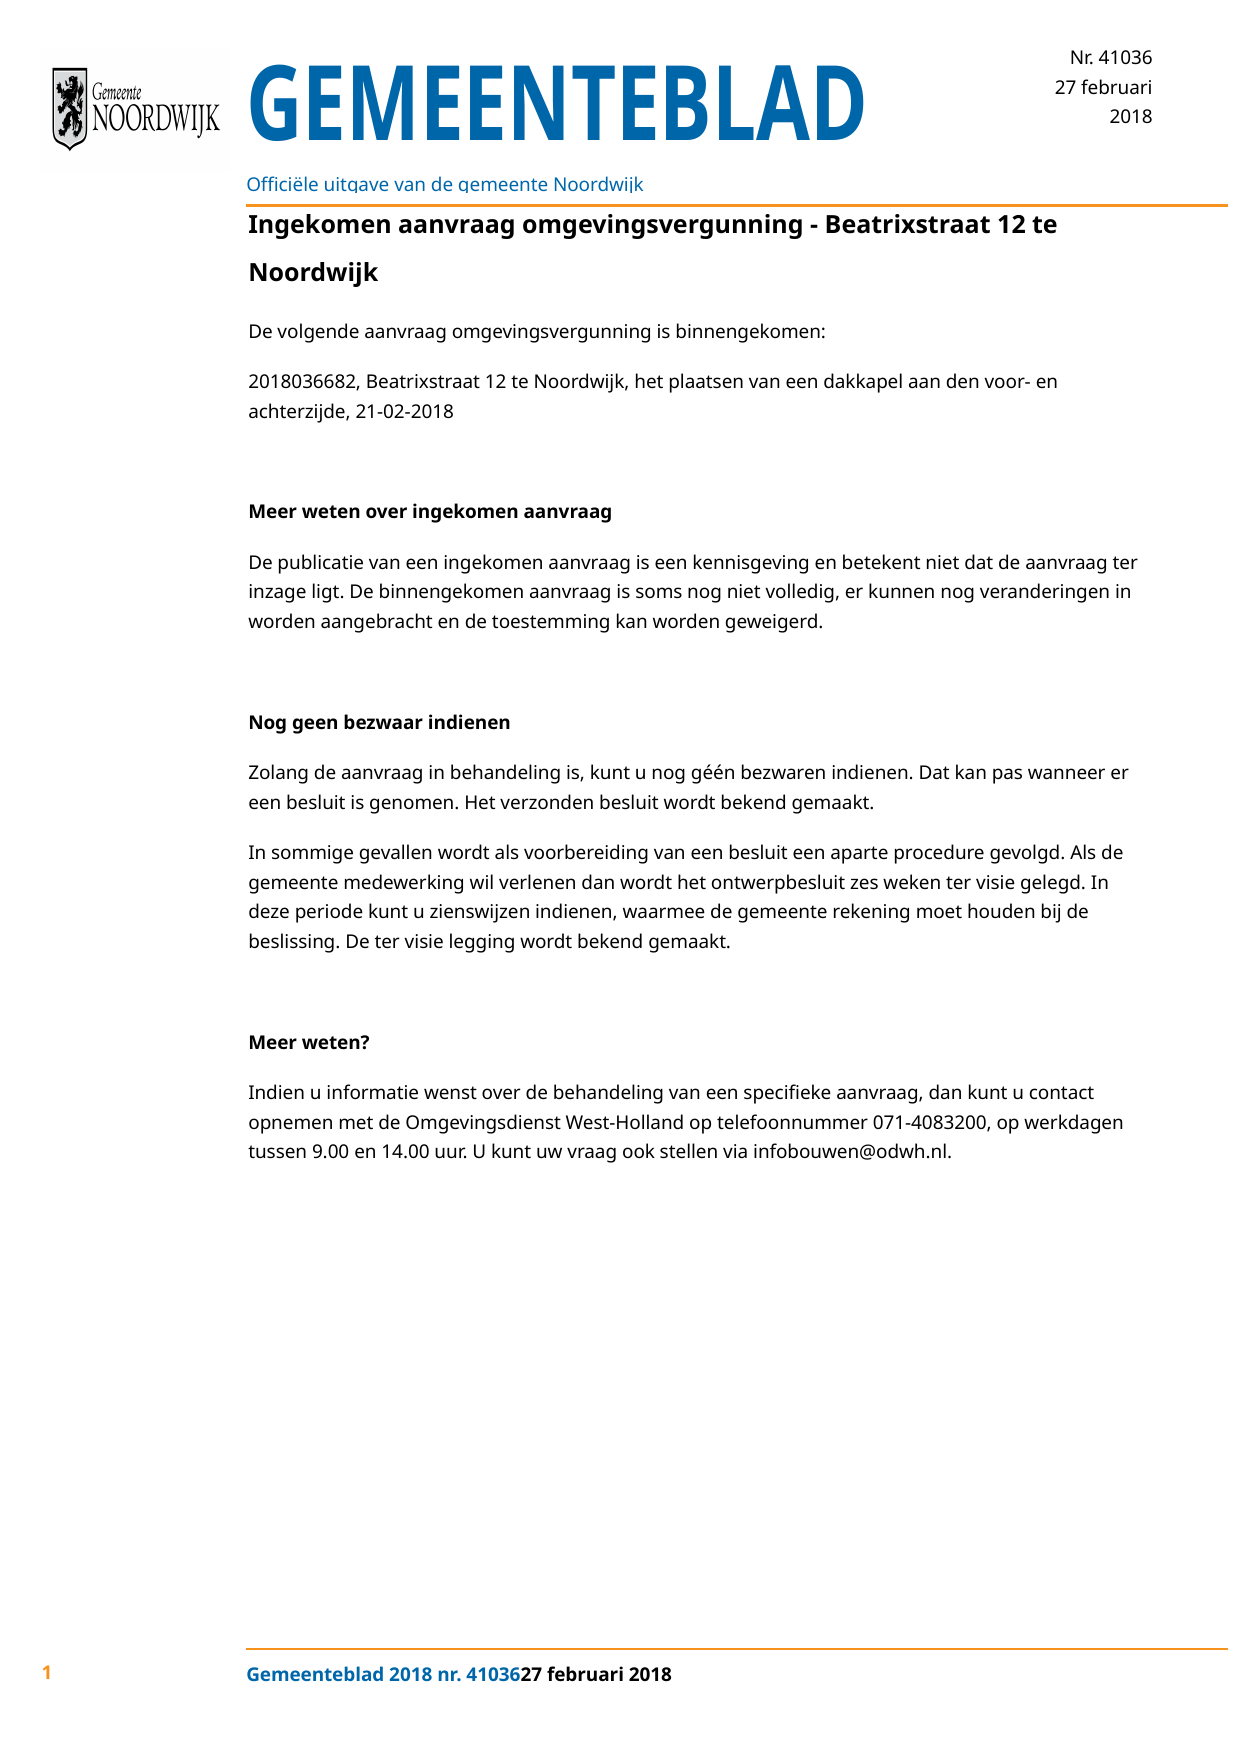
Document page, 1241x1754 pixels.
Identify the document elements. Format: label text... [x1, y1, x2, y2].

text Zolang de aanvraag in behandeling is, kunt u nog géén bezwaren indienen. Dat kan pas wanneer er een besluit is genomen. Het verzonden besluit wordt bekend gemaakt. [248, 759, 1152, 815]
text Meer weten over ingekomen aanvraag [248, 499, 1152, 524]
text Nog geen bezwaar indienen [248, 709, 1152, 735]
text 2018036682, Beatrixstraat 12 te Noordwijk, het plaatsen van een dakkapel aan den voor- en achterzijde, 21-02-2018 [248, 368, 1152, 424]
text Indien u informatie wenst over de behandeling van een specifieke aanvraag, dan kunt u contact opnemen met de Omgevingsdienst West-Holland op telefoonnummer 071-4083200, op werkdagen tussen 9.00 en 14.00 uur. U kunt uw vraag ook stellen via infobouwen@odwh.nl. [248, 1079, 1152, 1164]
text De volgende aanvraag omgevingsvergunning is binnengekomen: [248, 318, 1152, 344]
text Ingekomen aanvraag omgevingsvergunning - Beatrixstraat 12 te Noordwijk [248, 207, 1152, 288]
picture [41, 47, 231, 172]
text De publicatie van een ingekomen aanvraag is een kennisgeving en betekent niet dat de aanvraag ter inzage ligt. De binnengekomen aanvraag is soms nog niet volledig, er kunnen nog veranderingen in worden aangebracht en de toestemming kan worden geweigerd. [248, 549, 1152, 634]
text Meer weten? [248, 1029, 1152, 1055]
text In sommige gevallen wordt als voorbereiding van een besluit een aparte procedure gevolgd. Als de gemeente medewerking wil verlenen dan wordt het ontwerpbesluit zes weken ter visie gelegd. In deze periode kunt u zienswijzen indienen, waarmee de gemeente rekening moet houden bij de beslissing. De ter visie legging wordt bekend gemaakt. [248, 839, 1152, 954]
